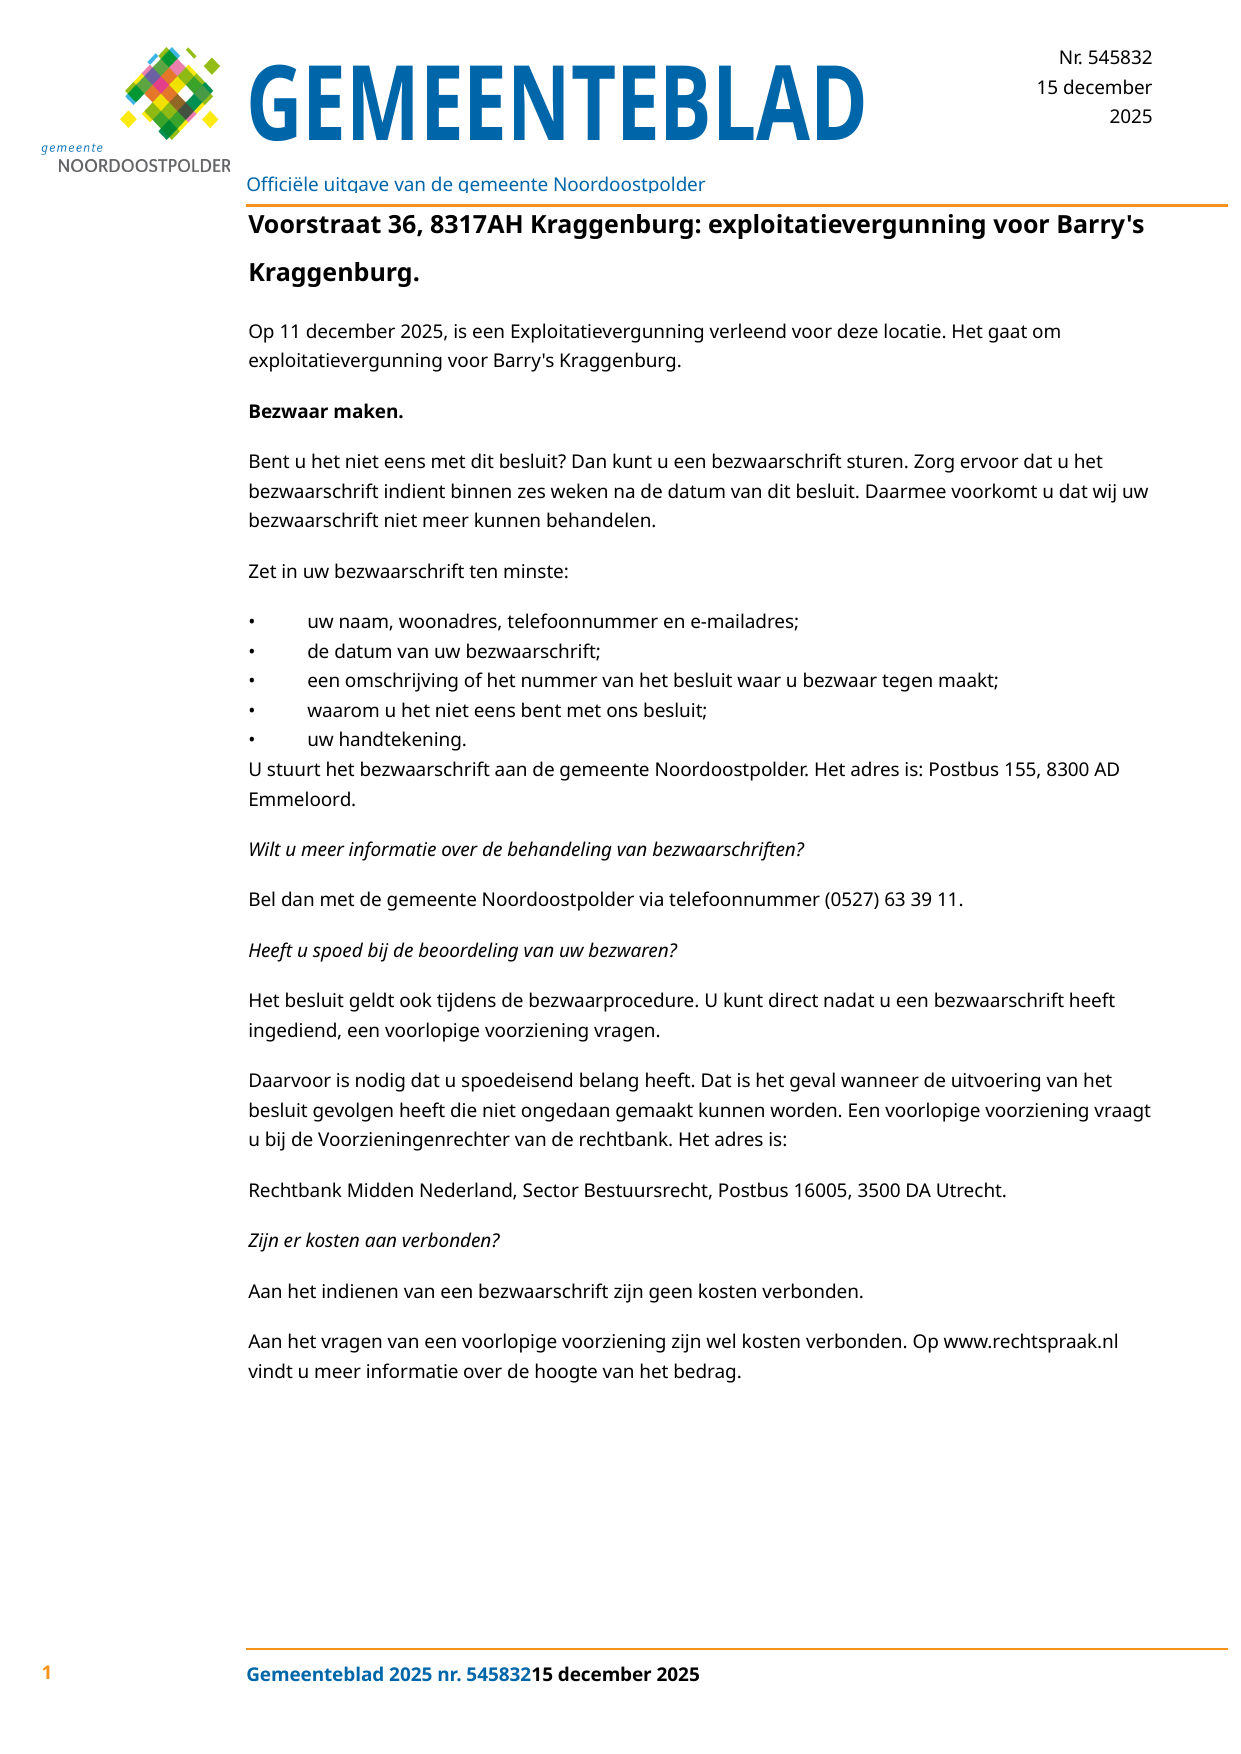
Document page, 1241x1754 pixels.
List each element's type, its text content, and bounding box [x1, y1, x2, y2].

text Het besluit geldt ook tijdens de bezwaarprocedure. U kunt direct nadat u een bezwaarschrift heeft ingediend, een voorlopige voorziening vragen. [248, 987, 1152, 1043]
text Aan het vragen van een voorlopige voorziening zijn wel kosten verbonden. Op www.rechtspraak.nl vindt u meer informatie over de hoogte van het bedrag. [248, 1328, 1152, 1384]
text Wilt u meer informatie over de behandeling van bezwaarschriften? [248, 836, 1152, 862]
text Zijn er kosten aan verbonden? [248, 1227, 1152, 1253]
list een omschrijving of het nummer van het besluit waar u bezwaar tegen maakt; [248, 667, 1152, 693]
text Rechtbank Midden Nederland, Sector Bestuursrecht, Postbus 16005, 3500 DA Utrecht. [248, 1177, 1152, 1203]
text Zet in uw bezwaarschrift ten minste: [248, 558, 1152, 584]
text Op 11 december 2025, is een Exploitatievergunning verleend voor deze locatie. Het gaat om exploitatievergunning voor Barry's Kraggenburg. [248, 318, 1152, 373]
text Voorstraat 36, 8317AH Kraggenburg: exploitatievergunning voor Barry's Kraggenburg. [248, 207, 1152, 288]
text Bezwaar maken. [248, 398, 1152, 424]
list de datum van uw bezwaarschrift; [248, 638, 1152, 664]
list waarom u het niet eens bent met ons besluit; [248, 697, 1152, 723]
text Aan het indienen van een bezwaarschrift zijn geen kosten verbonden. [248, 1278, 1152, 1304]
text Daarvoor is nodig dat u spoedeisend belang heeft. Dat is het geval wanneer de uitvoering van het besluit gevolgen heeft die niet ongedaan gemaakt kunnen worden. Een voorlopige voorziening vraagt u bij de Voorzieningenrechter van de rechtbank. Het adres is: [248, 1067, 1152, 1152]
text Bel dan met de gemeente Noordoostpolder via telefoonnummer (0527) 63 39 11. [248, 887, 1152, 912]
text U stuurt het bezwaarschrift aan de gemeente Noordoostpolder. Het adres is: Postbus 155, 8300 AD Emmeloord. [248, 756, 1152, 812]
text Bent u het niet eens met dit besluit? Dan kunt u een bezwaarschrift sturen. Zorg ervoor dat u het bezwaarschrift indient binnen zes weken na de datum van dit besluit. Daarmee voorkomt u dat wij uw bezwaarschrift niet meer kunnen behandelen. [248, 448, 1152, 533]
list uw naam, woonadres, telefoonnummer en e-mailadres; [248, 608, 1152, 634]
text Heeft u spoed bij de beoordeling van uw bezwaren? [248, 937, 1152, 963]
list uw handtekening. [248, 727, 1152, 752]
picture [41, 47, 231, 172]
